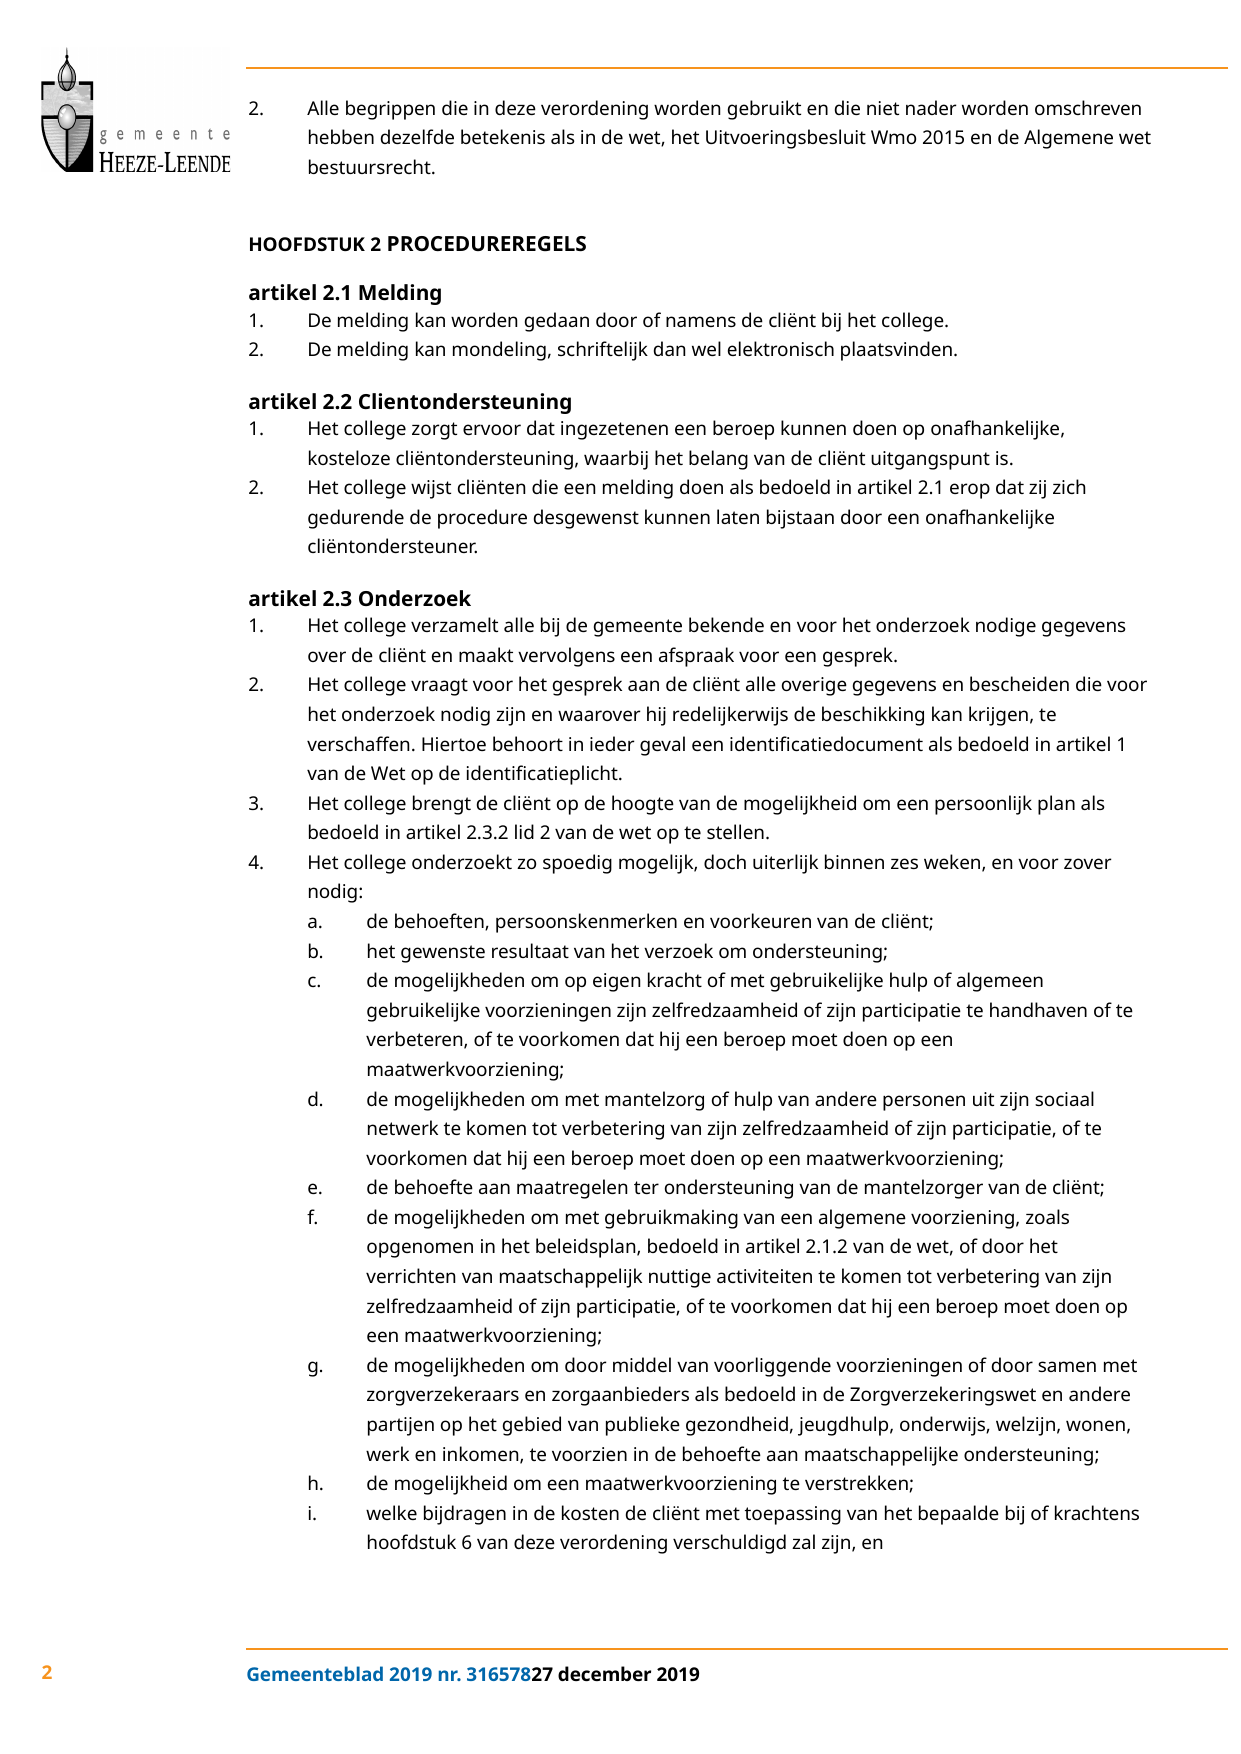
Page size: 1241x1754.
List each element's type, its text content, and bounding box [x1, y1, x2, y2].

text artikel 2.2 Clientondersteuning [248, 387, 1152, 415]
list Het college verzamelt alle bij de gemeente bekende en voor het onderzoek nodige gegevens over de cliënt en maakt vervolgens een afspraak voor een gesprek. [248, 612, 1152, 668]
list de mogelijkheden om met gebruikmaking van een algemene voorziening, zoals opgenomen in het beleidsplan, bedoeld in artikel 2.1.2 van de wet, of door het verrichten van maatschappelijk nuttige activiteiten te komen tot verbetering van zijn zelfredzaamheid of zijn participatie, of te voorkomen dat hij een beroep moet doen op een maatwerkvoorziening; [307, 1204, 1152, 1348]
list de mogelijkheid om een maatwerkvoorziening te verstrekken; [307, 1470, 1152, 1496]
list Het college onderzoekt zo spoedig mogelijk, doch uiterlijk binnen zes weken, en voor zover nodig: [248, 849, 1152, 904]
list De melding kan worden gedaan door of namens de cliënt bij het college. [248, 307, 1152, 333]
list De melding kan mondeling, schriftelijk dan wel elektronisch plaatsvinden. [248, 336, 1152, 362]
list Het college brengt de cliënt op de hoogte van de mogelijkheid om een persoonlijk plan als bedoeld in artikel 2.3.2 lid 2 van de wet op te stellen. [248, 790, 1152, 845]
list het gewenste resultaat van het verzoek om ondersteuning; [307, 938, 1152, 964]
list Het college zorgt ervoor dat ingezetenen een beroep kunnen doen op onafhankelijke, kosteloze cliëntondersteuning, waarbij het belang van de cliënt uitgangspunt is. [248, 415, 1152, 471]
list de mogelijkheden om door middel van voorliggende voorzieningen of door samen met zorgverzekeraars en zorgaanbieders als bedoeld in de Zorgverzekeringswet en andere partijen op het gebied van publieke gezondheid, jeugdhulp, onderwijs, welzijn, wonen, werk en inkomen, te voorzien in de behoefte aan maatschappelijke ondersteuning; [307, 1352, 1152, 1467]
list de mogelijkheden om op eigen kracht of met gebruikelijke hulp of algemeen gebruikelijke voorzieningen zijn zelfredzaamheid of zijn participatie te handhaven of te verbeteren, of te voorkomen dat hij een beroep moet doen op een maatwerkvoorziening; [307, 967, 1152, 1082]
list Alle begrippen die in deze verordening worden gebruikt en die niet nader worden omschreven hebben dezelfde betekenis als in de wet, het Uitvoeringsbesluit Wmo 2015 en de Algemene wet bestuursrecht. [248, 95, 1152, 180]
text HOOFDSTUK 2 PROCEDUREREGELS [248, 229, 1152, 258]
list de behoefte aan maatregelen ter ondersteuning van de mantelzorger van de cliënt; [307, 1174, 1152, 1200]
list Het college vraagt voor het gesprek aan de cliënt alle overige gegevens en bescheiden die voor het onderzoek nodig zijn en waarover hij redelijkerwijs de beschikking kan krijgen, te verschaffen. Hiertoe behoort in ieder geval een identificatiedocument als bedoeld in artikel 1 van de Wet op de identificatieplicht. [248, 672, 1152, 786]
text artikel 2.1 Melding [248, 278, 1152, 307]
list de mogelijkheden om met mantelzorg of hulp van andere personen uit zijn sociaal netwerk te komen tot verbetering van zijn zelfredzaamheid of zijn participatie, of te voorkomen dat hij een beroep moet doen op een maatwerkvoorziening; [307, 1086, 1152, 1171]
list welke bijdragen in de kosten de cliënt met toepassing van het bepaalde bij of krachtens hoofdstuk 6 van deze verordening verschuldigd zal zijn, en [307, 1500, 1152, 1555]
list Het college wijst cliënten die een melding doen als bedoeld in artikel 2.1 erop dat zij zich gedurende de procedure desgewenst kunnen laten bijstaan door een onafhankelijke cliëntondersteuner. [248, 474, 1152, 559]
picture [41, 47, 231, 172]
text artikel 2.3 Onderzoek [248, 584, 1152, 612]
list de behoeften, persoonskenmerken en voorkeuren van de cliënt; [307, 908, 1152, 934]
